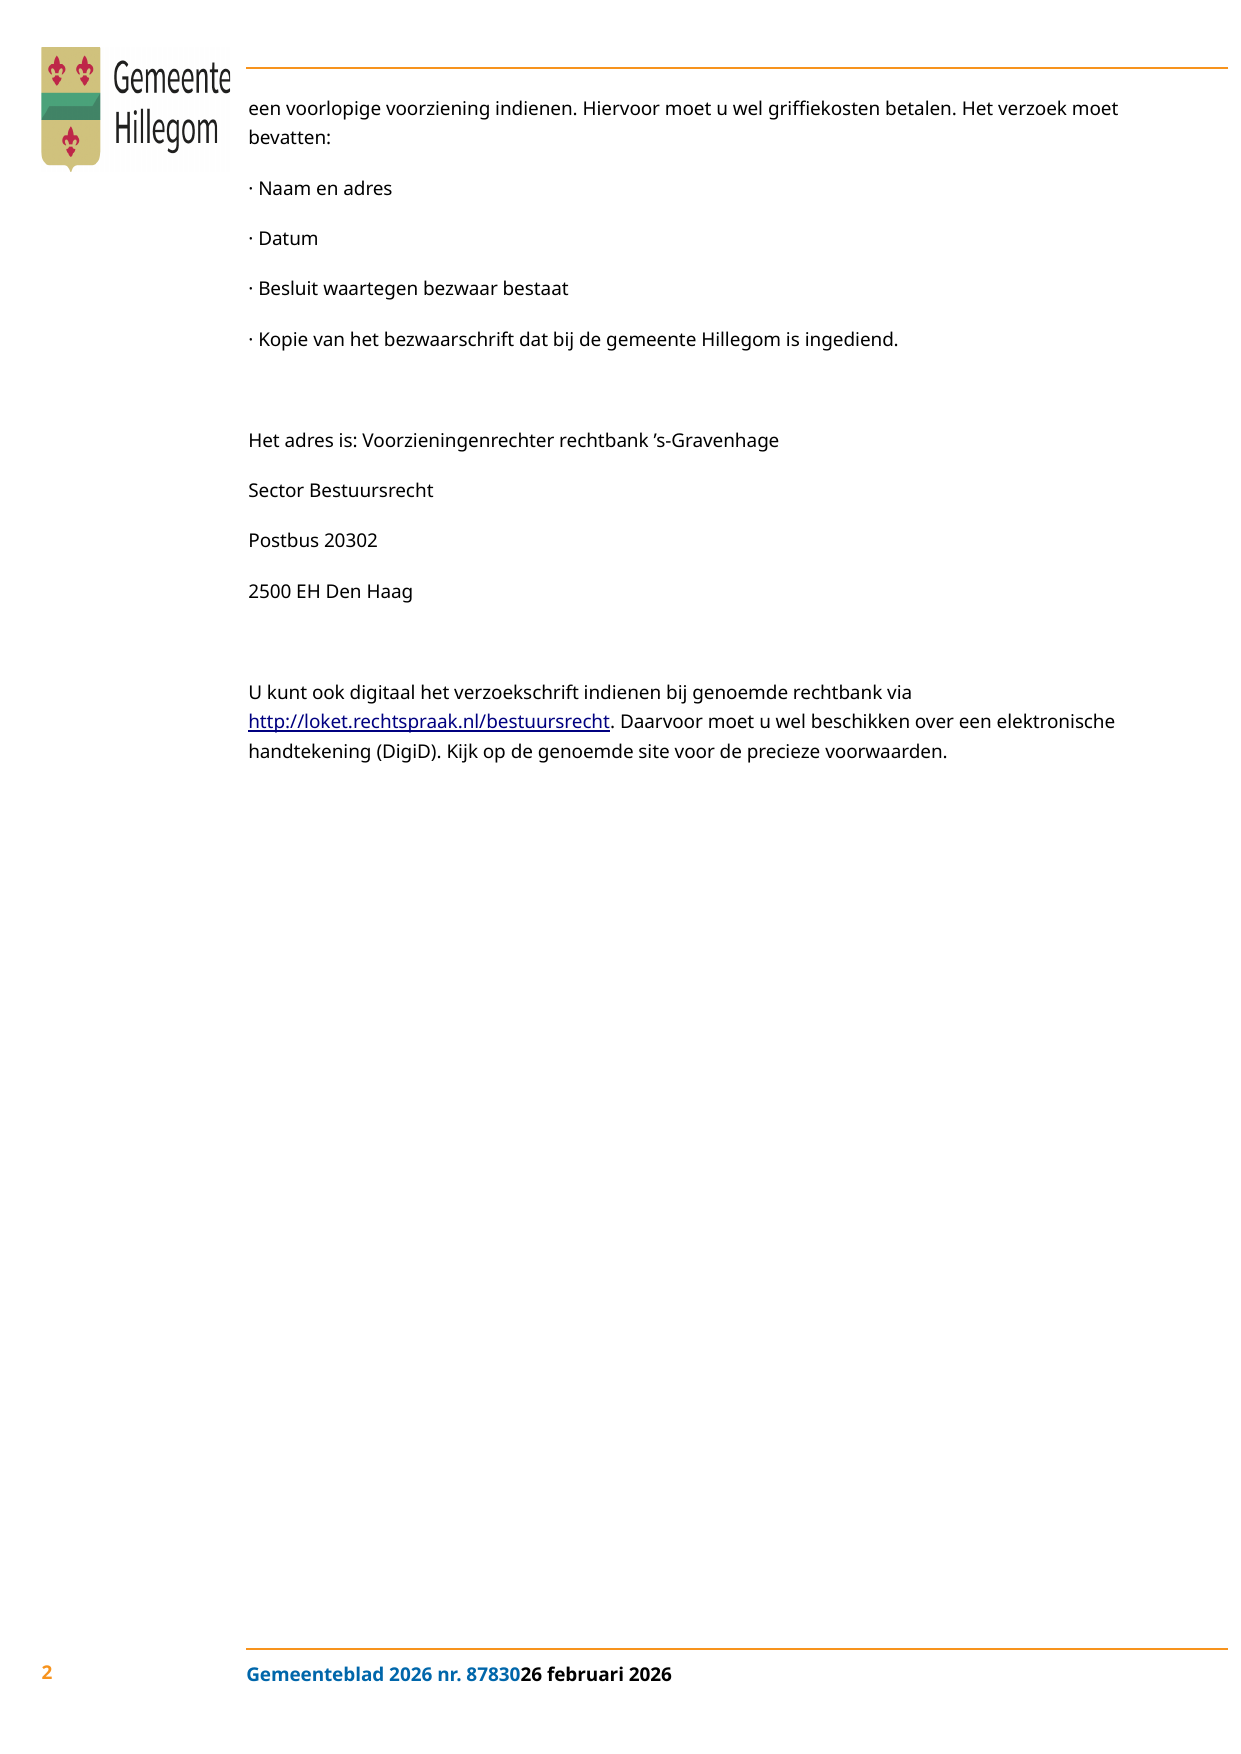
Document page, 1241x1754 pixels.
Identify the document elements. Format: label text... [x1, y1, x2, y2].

text · Datum [248, 225, 1152, 251]
text · Naam en adres [248, 175, 1152, 201]
text Sector Bestuursrecht [248, 477, 1152, 503]
text · Kopie van het bezwaarschrift dat bij de gemeente Hillegom is ingediend. [248, 326, 1152, 352]
text 2500 EH Den Haag [248, 578, 1152, 604]
text een voorlopige voorziening indienen. Hiervoor moet u wel griffiekosten betalen. Het verzoek moet bevatten: [248, 95, 1152, 150]
text · Besluit waartegen bezwaar bestaat [248, 276, 1152, 301]
text U kunt ook digitaal het verzoekschrift indienen bij genoemde rechtbank via http://loket.rechtspraak.nl/bestuursrecht. Daarvoor moet u wel beschikken over een elektronische handtekening (DigiD). Kijk op de genoemde site voor de precieze voorwaarden. [248, 679, 1152, 764]
text Het adres is: Voorzieningenrechter rechtbank ’s-Gravenhage [248, 427, 1152, 453]
text Postbus 20302 [248, 528, 1152, 553]
picture [41, 47, 231, 172]
